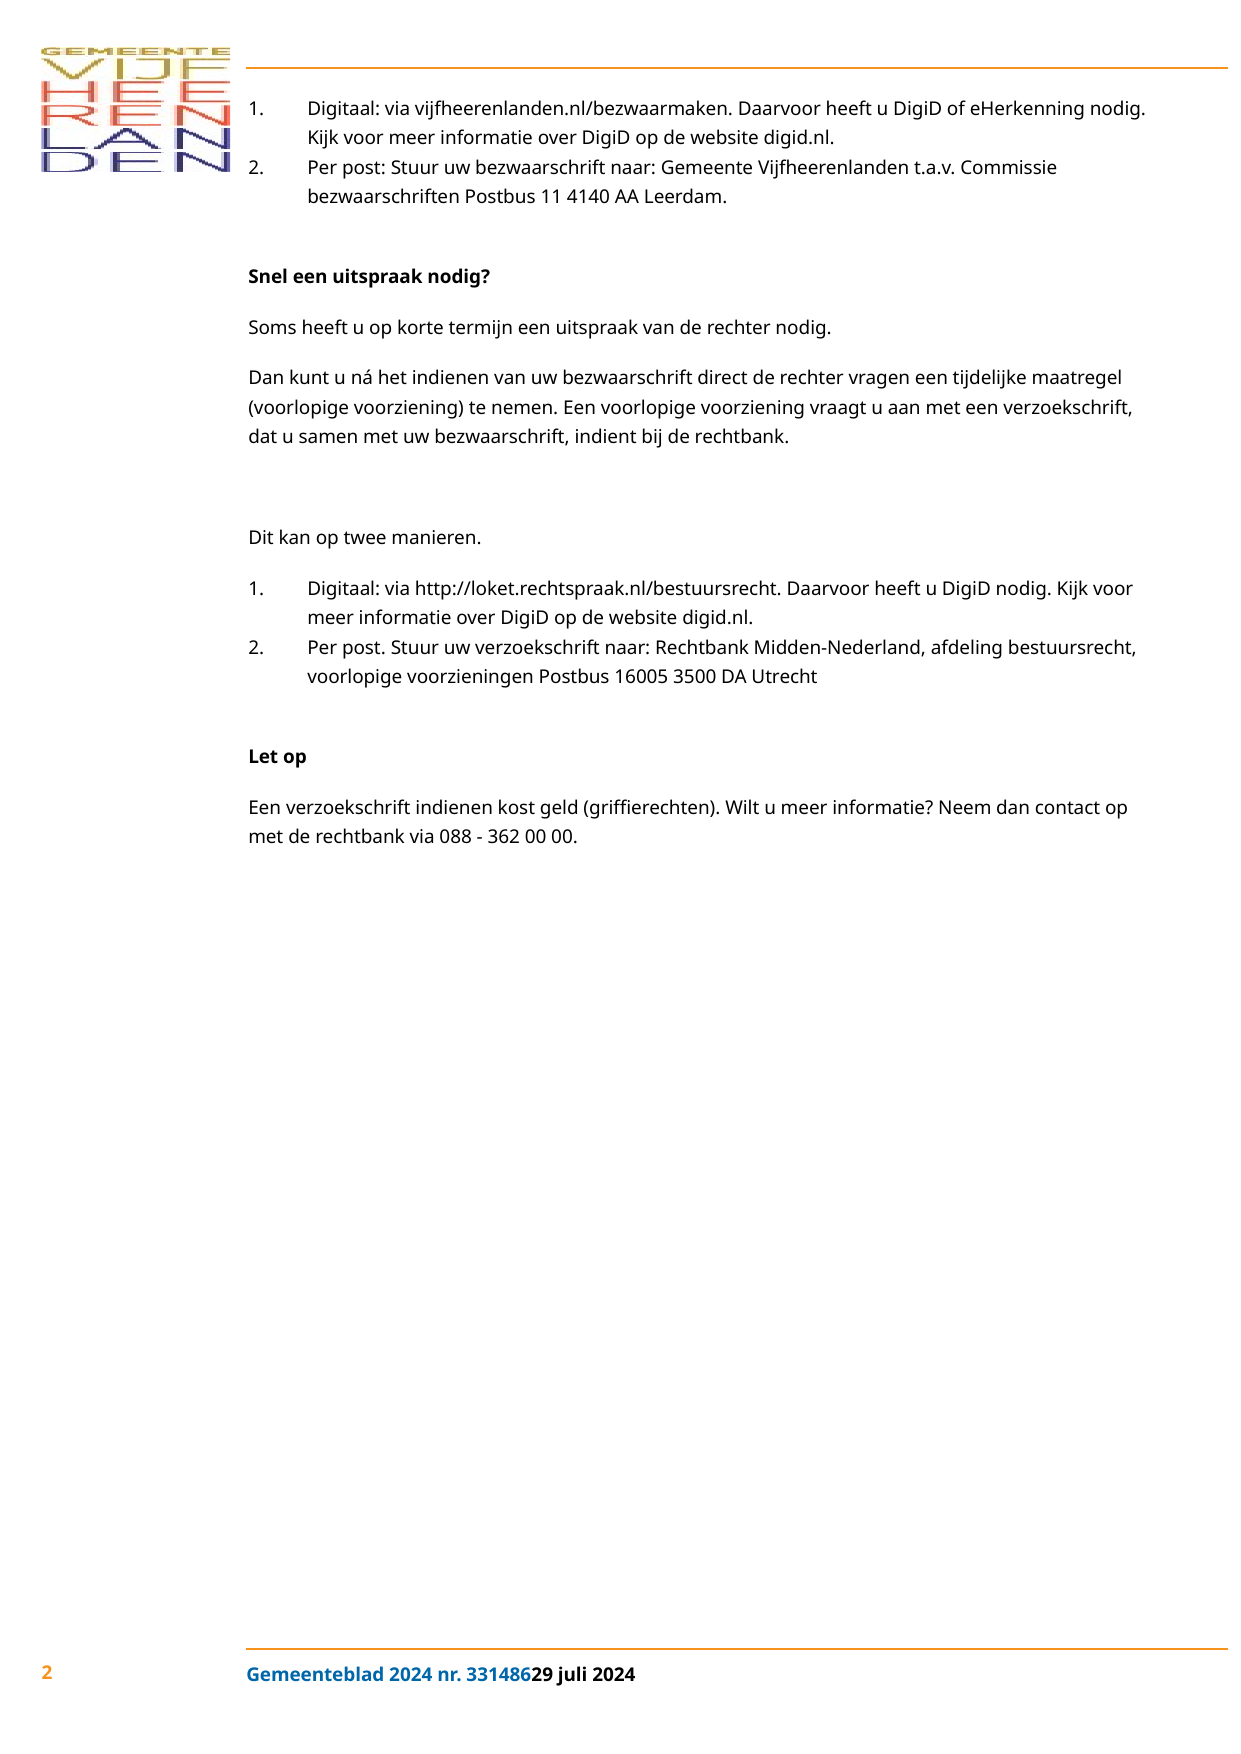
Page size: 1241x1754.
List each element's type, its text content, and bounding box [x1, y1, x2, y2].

list Per post. Stuur uw verzoekschrift naar: Rechtbank Midden-Nederland, afdeling bestuursrecht, voorlopige voorzieningen Postbus 16005 3500 DA Utrecht [248, 634, 1152, 689]
text Dan kunt u ná het indienen van uw bezwaarschrift direct de rechter vragen een tijdelijke maatregel (voorlopige voorziening) te nemen. Een voorlopige voorziening vraagt u aan met een verzoekschrift, dat u samen met uw bezwaarschrift, indient bij de rechtbank. [248, 364, 1152, 449]
text Soms heeft u op korte termijn een uitspraak van de rechter nodig. [248, 314, 1152, 340]
list Digitaal: via http://loket.rechtspraak.nl/bestuursrecht. Daarvoor heeft u DigiD nodig. Kijk voor meer informatie over DigiD op de website digid.nl. [248, 575, 1152, 630]
text Een verzoekschrift indienen kost geld (griffierechten). Wilt u meer informatie? Neem dan contact op met de rechtbank via 088 - 362 00 00. [248, 794, 1152, 849]
list Per post: Stuur uw bezwaarschrift naar: Gemeente Vijfheerenlanden t.a.v. Commissie bezwaarschriften Postbus 11 4140 AA Leerdam. [248, 154, 1152, 209]
picture [41, 47, 231, 172]
text Snel een uitspraak nodig? [248, 263, 1152, 289]
list Digitaal: via vijfheerenlanden.nl/bezwaarmaken. Daarvoor heeft u DigiD of eHerkenning nodig. Kijk voor meer informatie over DigiD op de website digid.nl. [248, 95, 1152, 150]
text Dit kan op twee manieren. [248, 524, 1152, 550]
text Let op [248, 743, 1152, 769]
